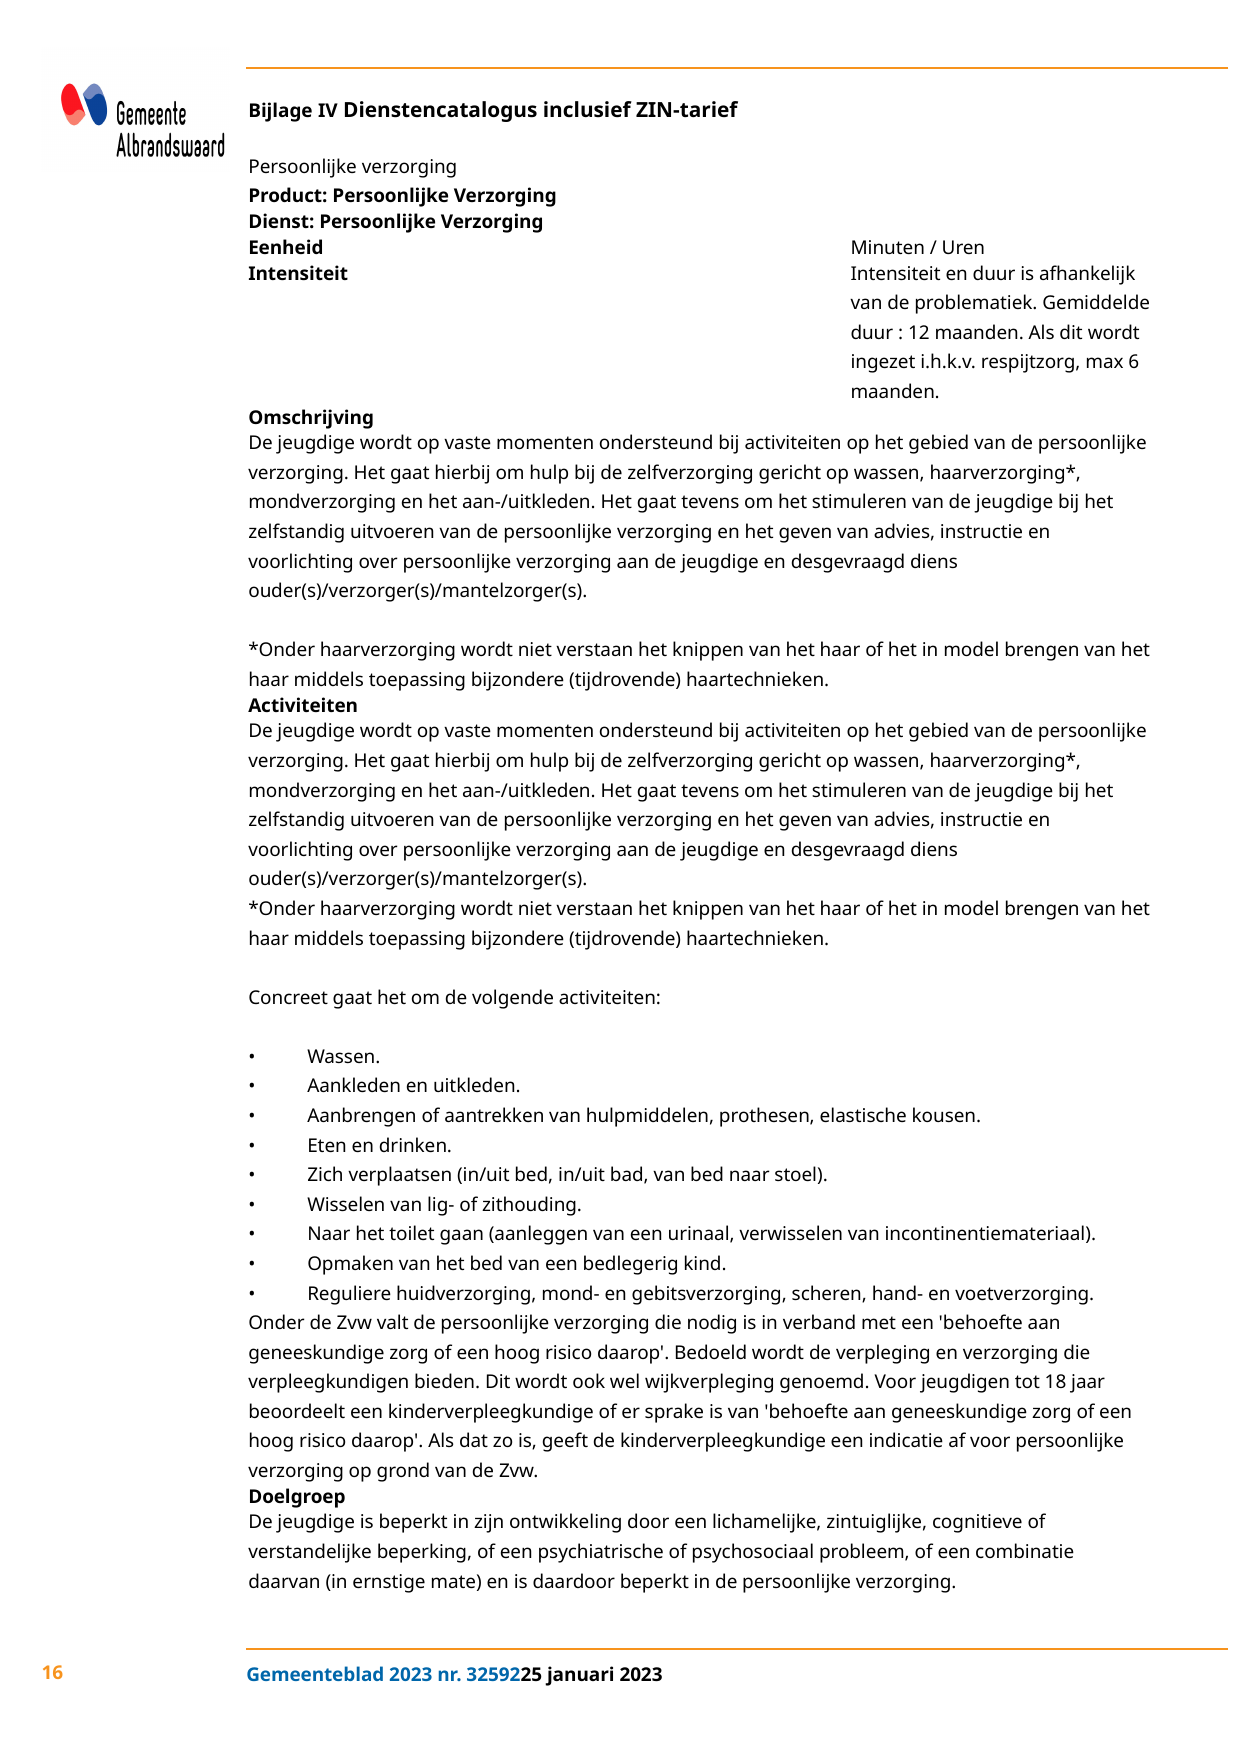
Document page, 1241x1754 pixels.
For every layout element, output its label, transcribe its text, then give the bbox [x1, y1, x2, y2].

table_cell De jeugdige wordt op vaste momenten ondersteund bij activiteiten op het gebied van de persoonlijke verzorging. Het gaat hierbij om hulp bij de zelfverzorging gericht op wassen, haarverzorging*, mondverzorging en het aan-/uitkleden. Het gaat tevens om het stimuleren van de jeugdige bij het zelfstandig uitvoeren van de persoonlijke verzorging en het geven van advies, instructie en voorlichting over persoonlijke verzorging aan de jeugdige en desgevraagd diens ouder(s)/verzorger(s)/mantelzorger(s). *Onder haarverzorging wordt niet verstaan het knippen van het haar of het in model brengen van het haar middels toepassing bijzondere (tijdrovende) haartechnieken. Concreet gaat het om de volgende activiteiten: Wassen. Aankleden en uitkleden. Aanbrengen of aantrekken van hulpmiddelen, prothesen, elastische kousen. Eten en drinken. Zich verplaatsen (in/uit bed, in/uit bad, van bed naar stoel). Wisselen van lig- of zithouding. Naar het toilet gaan (aanleggen van een urinaal, verwisselen van incontinentiemateriaal). Opmaken van het bed van een bedlegerig kind. Reguliere huidverzorging, mond- en gebitsverzorging, scheren, hand- en voetverzorging. Onder de Zvw valt de persoonlijke verzorging die nodig is in verband met een 'behoefte aan geneeskundige zorg of een hoog risico daarop'. Bedoeld wordt de verpleging en verzorging die verpleegkundigen bieden. Dit wordt ook wel wijkverpleging genoemd. Voor jeugdigen tot 18 jaar beoordeelt een kinderverpleegkundige of er sprake is van 'behoefte aan geneeskundige zorg of een hoog risico daarop'. Als dat zo is, geeft de kinderverpleegkundige een indicatie af voor persoonlijke verzorging op grond van de Zvw. [248, 718, 1152, 1483]
text Bijlage IV Dienstencatalogus inclusief ZIN-tarief [248, 95, 1152, 123]
table_cell De jeugdige is beperkt in zijn ontwikkeling door een lichamelijke, zintuiglijke, cognitieve of verstandelijke beperking, of een psychiatrische of psychosociaal probleem, of een combinatie daarvan (in ernstige mate) en is daardoor beperkt in de persoonlijke verzorging. [248, 1509, 1152, 1594]
table_cell Eenheid [248, 234, 850, 260]
table_cell Omschrijving [248, 404, 1152, 429]
table_cell Minuten / Uren [850, 234, 1152, 260]
picture [41, 47, 231, 172]
table_cell Activiteiten [248, 692, 1152, 718]
table_header Product: Persoonlijke Verzorging [248, 183, 1152, 208]
table_cell Intensiteit en duur is afhankelijk van de problematiek. Gemiddelde duur : 12 maanden. Als dit wordt ingezet i.h.k.v. respijtzorg, max 6 maanden. [850, 260, 1152, 404]
table_cell Doelgroep [248, 1483, 1152, 1509]
table_cell Intensiteit [248, 260, 850, 404]
table_cell Dienst: Persoonlijke Verzorging [248, 208, 1152, 234]
text Persoonlijke verzorging [248, 153, 1152, 179]
table_cell De jeugdige wordt op vaste momenten ondersteund bij activiteiten op het gebied van de persoonlijke verzorging. Het gaat hierbij om hulp bij de zelfverzorging gericht op wassen, haarverzorging*, mondverzorging en het aan-/uitkleden. Het gaat tevens om het stimuleren van de jeugdige bij het zelfstandig uitvoeren van de persoonlijke verzorging en het geven van advies, instructie en voorlichting over persoonlijke verzorging aan de jeugdige en desgevraagd diens ouder(s)/verzorger(s)/mantelzorger(s). *Onder haarverzorging wordt niet verstaan het knippen van het haar of het in model brengen van het haar middels toepassing bijzondere (tijdrovende) haartechnieken. [248, 430, 1152, 692]
